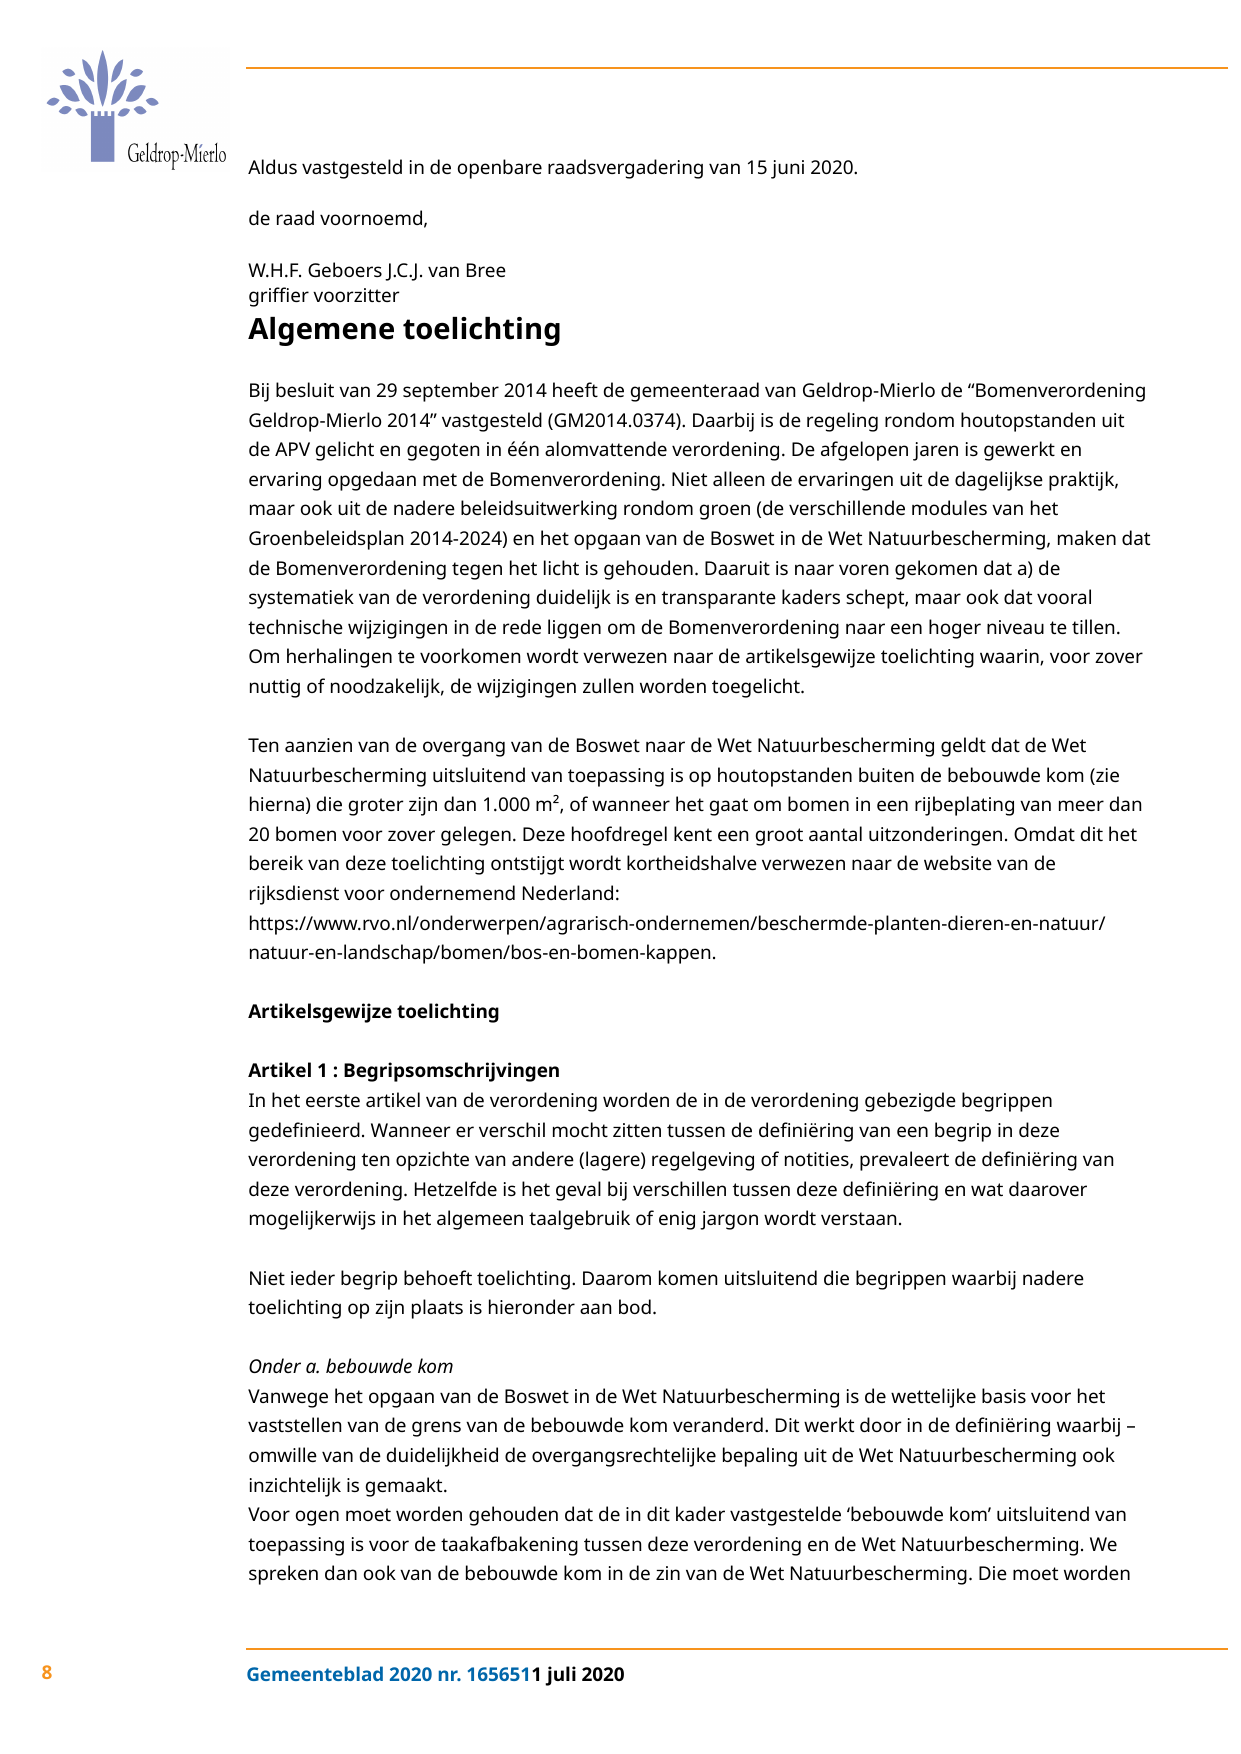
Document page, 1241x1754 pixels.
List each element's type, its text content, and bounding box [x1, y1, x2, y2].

text griffier voorzitter [248, 283, 1152, 308]
text Aldus vastgesteld in de openbare raadsvergadering van 15 juni 2020. [248, 154, 1152, 180]
text Artikelsgewijze toelichting [248, 998, 1152, 1024]
text Bij besluit van 29 september 2014 heeft de gemeenteraad van Geldrop-Mierlo de “Bomenverordening Geldrop-Mierlo 2014” vastgesteld (GM2014.0374). Daarbij is de regeling rondom houtopstanden uit de APV gelicht en gegoten in één alomvattende verordening. De afgelopen jaren is gewerkt en ervaring opgedaan met de Bomenverordening. Niet alleen de ervaringen uit de dagelijkse praktijk, maar ook uit de nadere beleidsuitwerking rondom groen (de verschillende modules van het Groenbeleidsplan 2014-2024) en het opgaan van de Boswet in de Wet Natuurbescherming, maken dat de Bomenverordening tegen het licht is gehouden. Daaruit is naar voren gekomen dat a) de systematiek van de verordening duidelijk is en transparante kaders schept, maar ook dat vooral technische wijzigingen in de rede liggen om de Bomenverordening naar een hoger niveau te tillen. Om herhalingen te voorkomen wordt verwezen naar de artikelsgewijze toelichting waarin, voor zover nuttig of noodzakelijk, de wijzigingen zullen worden toegelicht. [248, 377, 1152, 699]
text Vanwege het opgaan van de Boswet in de Wet Natuurbescherming is de wettelijke basis voor het vaststellen van de grens van de bebouwde kom veranderd. Dit werkt door in de definiëring waarbij – omwille van de duidelijkheid de overgangsrechtelijke bepaling uit de Wet Natuurbescherming ook inzichtelijk is gemaakt. [248, 1383, 1152, 1497]
text Onder a. bebouwde kom [248, 1353, 1152, 1379]
text Voor ogen moet worden gehouden dat de in dit kader vastgestelde ‘bebouwde kom’ uitsluitend van toepassing is voor de taakafbakening tussen deze verordening en de Wet Natuurbescherming. We spreken dan ook van de bebouwde kom in de zin van de Wet Natuurbescherming. Die moet worden [248, 1501, 1152, 1586]
picture [41, 47, 231, 172]
text W.H.F. Geboers J.C.J. van Bree [248, 257, 1152, 283]
text Algemene toelichting [248, 308, 1152, 348]
text Ten aanzien van de overgang van de Boswet naar de Wet Natuurbescherming geldt dat de Wet Natuurbescherming uitsluitend van toepassing is op houtopstanden buiten de bebouwde kom (zie hierna) die groter zijn dan 1.000 m², of wanneer het gaat om bomen in een rijbeplating van meer dan 20 bomen voor zover gelegen. Deze hoofdregel kent een groot aantal uitzonderingen. Omdat dit het bereik van deze toelichting ontstijgt wordt kortheidshalve verwezen naar de website van de rijksdienst voor ondernemend Nederland: https://www.rvo.nl/onderwerpen/agrarisch-ondernemen/beschermde-planten-dieren-en-natuur/natuur-en-landschap/bomen/bos-en-bomen-kappen. [248, 732, 1152, 965]
text Niet ieder begrip behoeft toelichting. Daarom komen uitsluitend die begrippen waarbij nadere toelichting op zijn plaats is hieronder aan bod. [248, 1265, 1152, 1320]
text Artikel 1 : Begripsomschrijvingen [248, 1058, 1152, 1083]
text de raad voornoemd, [248, 205, 1152, 231]
text In het eerste artikel van de verordening worden de in de verordening gebezigde begrippen gedefinieerd. Wanneer er verschil mocht zitten tussen de definiëring van een begrip in deze verordening ten opzichte van andere (lagere) regelgeving of notities, prevaleert de definiëring van deze verordening. Hetzelfde is het geval bij verschillen tussen deze definiëring en wat daarover mogelijkerwijs in het algemeen taalgebruik of enig jargon wordt verstaan. [248, 1087, 1152, 1231]
